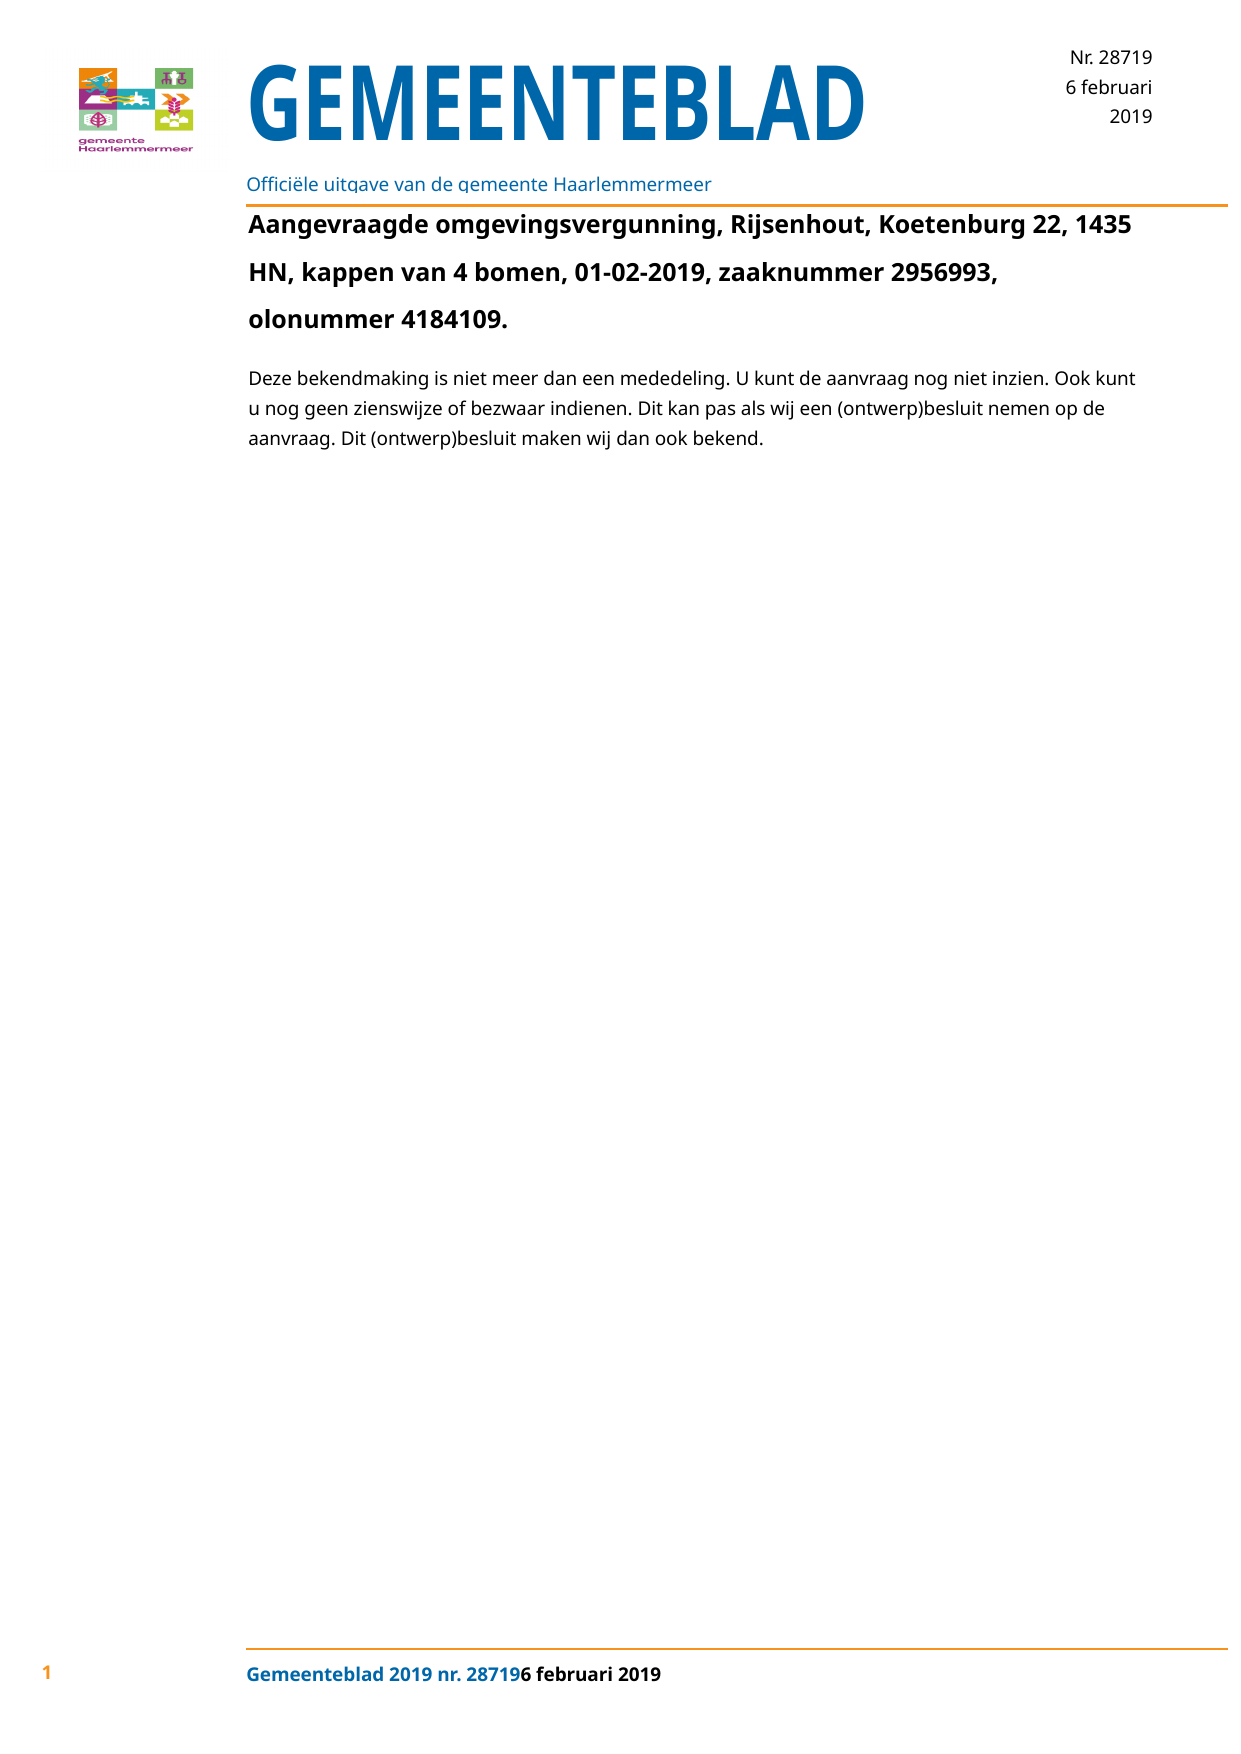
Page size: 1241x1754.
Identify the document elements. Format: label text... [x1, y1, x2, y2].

picture [41, 47, 231, 172]
text Aangevraagde omgevingsvergunning, Rijsenhout, Koetenburg 22, 1435 HN, kappen van 4 bomen, 01-02-2019, zaaknummer 2956993, olonummer 4184109. [248, 207, 1152, 336]
text Deze bekendmaking is niet meer dan een mededeling. U kunt de aanvraag nog niet inzien. Ook kunt u nog geen zienswijze of bezwaar indienen. Dit kan pas als wij een (ontwerp)besluit nemen op de aanvraag. Dit (ontwerp)besluit maken wij dan ook bekend. [248, 366, 1152, 450]
